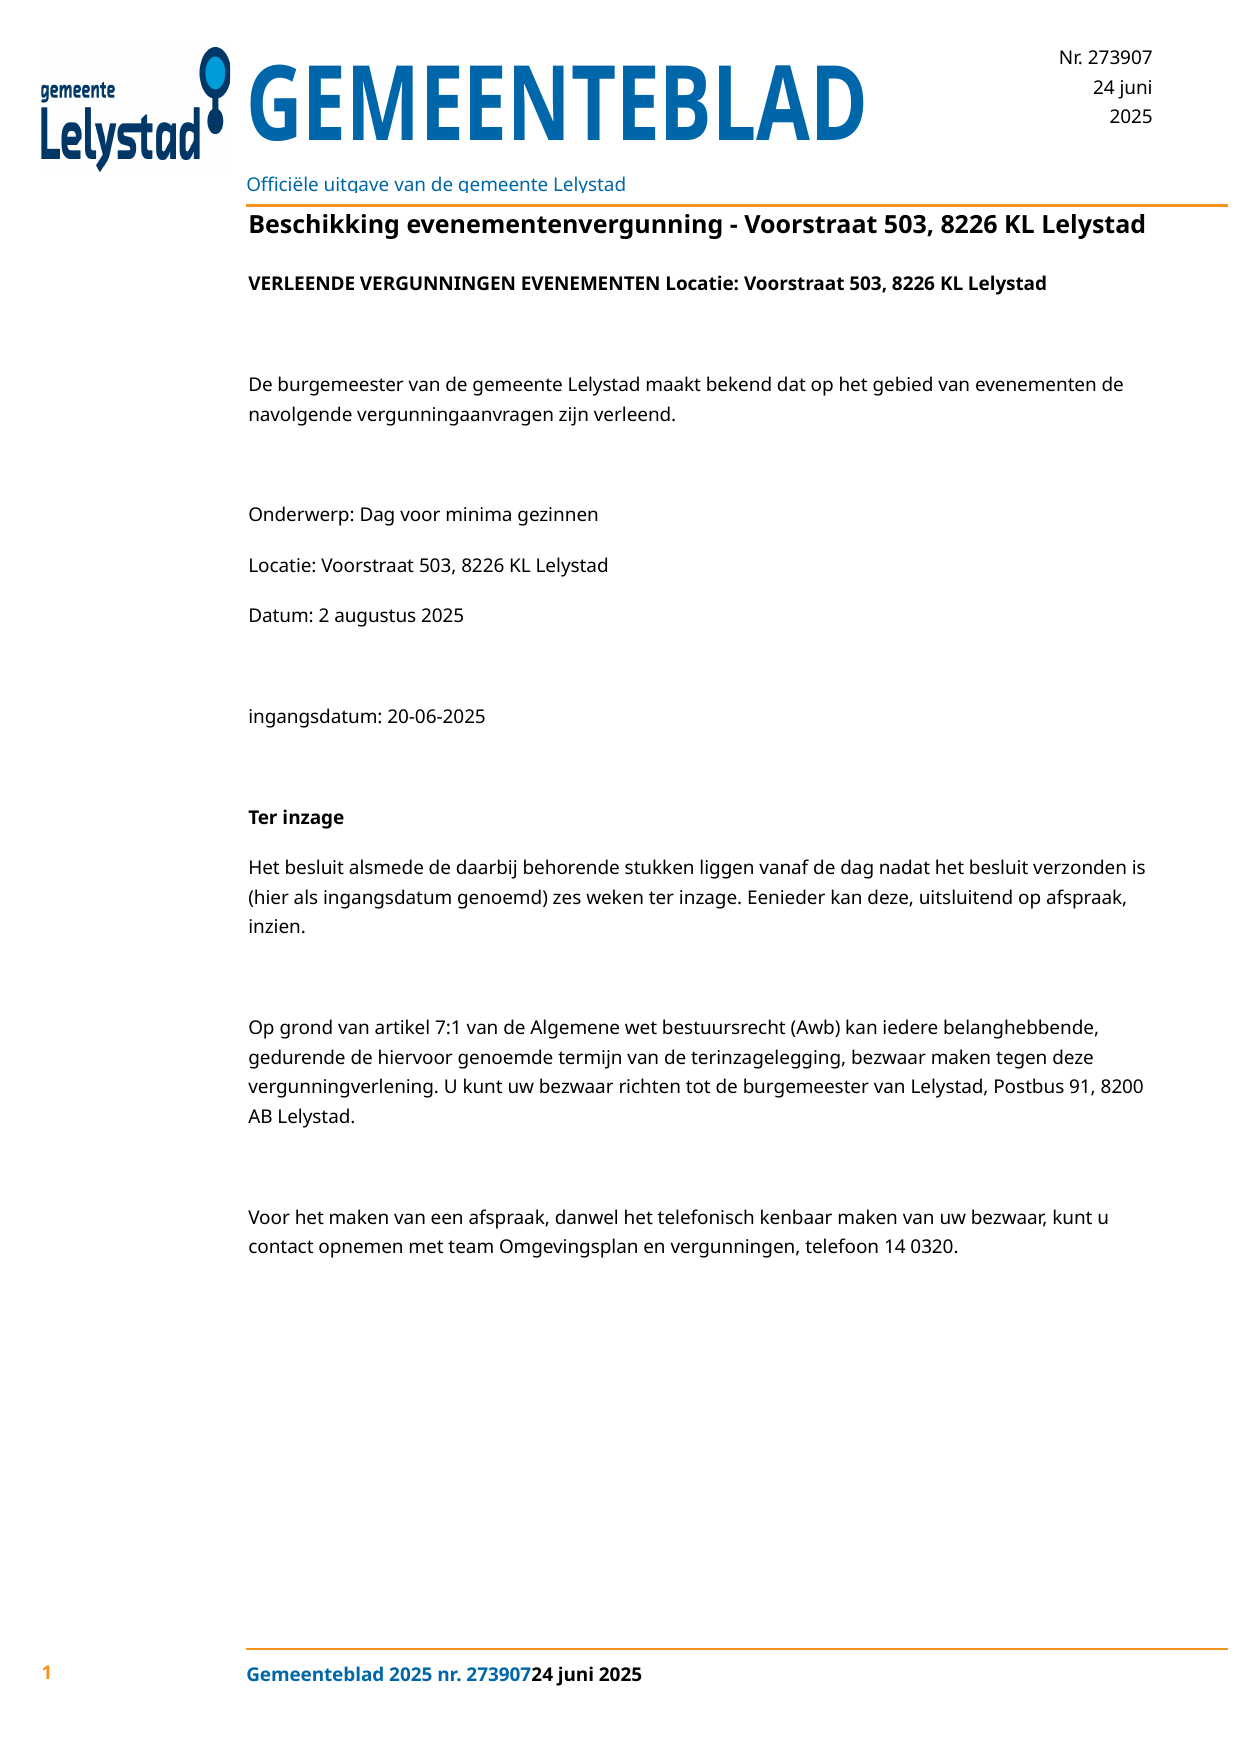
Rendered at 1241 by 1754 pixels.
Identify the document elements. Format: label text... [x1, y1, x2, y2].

text Ter inzage [248, 804, 1152, 830]
picture [41, 47, 231, 172]
text VERLEENDE VERGUNNINGEN EVENEMENTEN Locatie: Voorstraat 503, 8226 KL Lelystad [248, 270, 1152, 296]
text Op grond van artikel 7:1 van de Algemene wet bestuursrecht (Awb) kan iedere belanghebbende, gedurende de hiervoor genoemde termijn van de terinzagelegging, bezwaar maken tegen deze vergunningverlening. U kunt uw bezwaar richten tot de burgemeester van Lelystad, Postbus 91, 8200 AB Lelystad. [248, 1014, 1152, 1129]
text Onderwerp: Dag voor minima gezinnen [248, 502, 1152, 527]
text Datum: 2 augustus 2025 [248, 602, 1152, 628]
text Locatie: Voorstraat 503, 8226 KL Lelystad [248, 552, 1152, 578]
text ingangsdatum: 20-06-2025 [248, 703, 1152, 729]
text Het besluit alsmede de daarbij behorende stukken liggen vanaf de dag nadat het besluit verzonden is (hier als ingangsdatum genoemd) zes weken ter inzage. Eenieder kan deze, uitsluitend op afspraak, inzien. [248, 854, 1152, 939]
text Voor het maken van een afspraak, danwel het telefonisch kenbaar maken van uw bezwaar, kunt u contact opnemen met team Omgevingsplan en vergunningen, telefoon 14 0320. [248, 1204, 1152, 1259]
text Beschikking evenementenvergunning - Voorstraat 503, 8226 KL Lelystad [248, 207, 1152, 241]
text De burgemeester van de gemeente Lelystad maakt bekend dat op het gebied van evenementen de navolgende vergunningaanvragen zijn verleend. [248, 371, 1152, 426]
